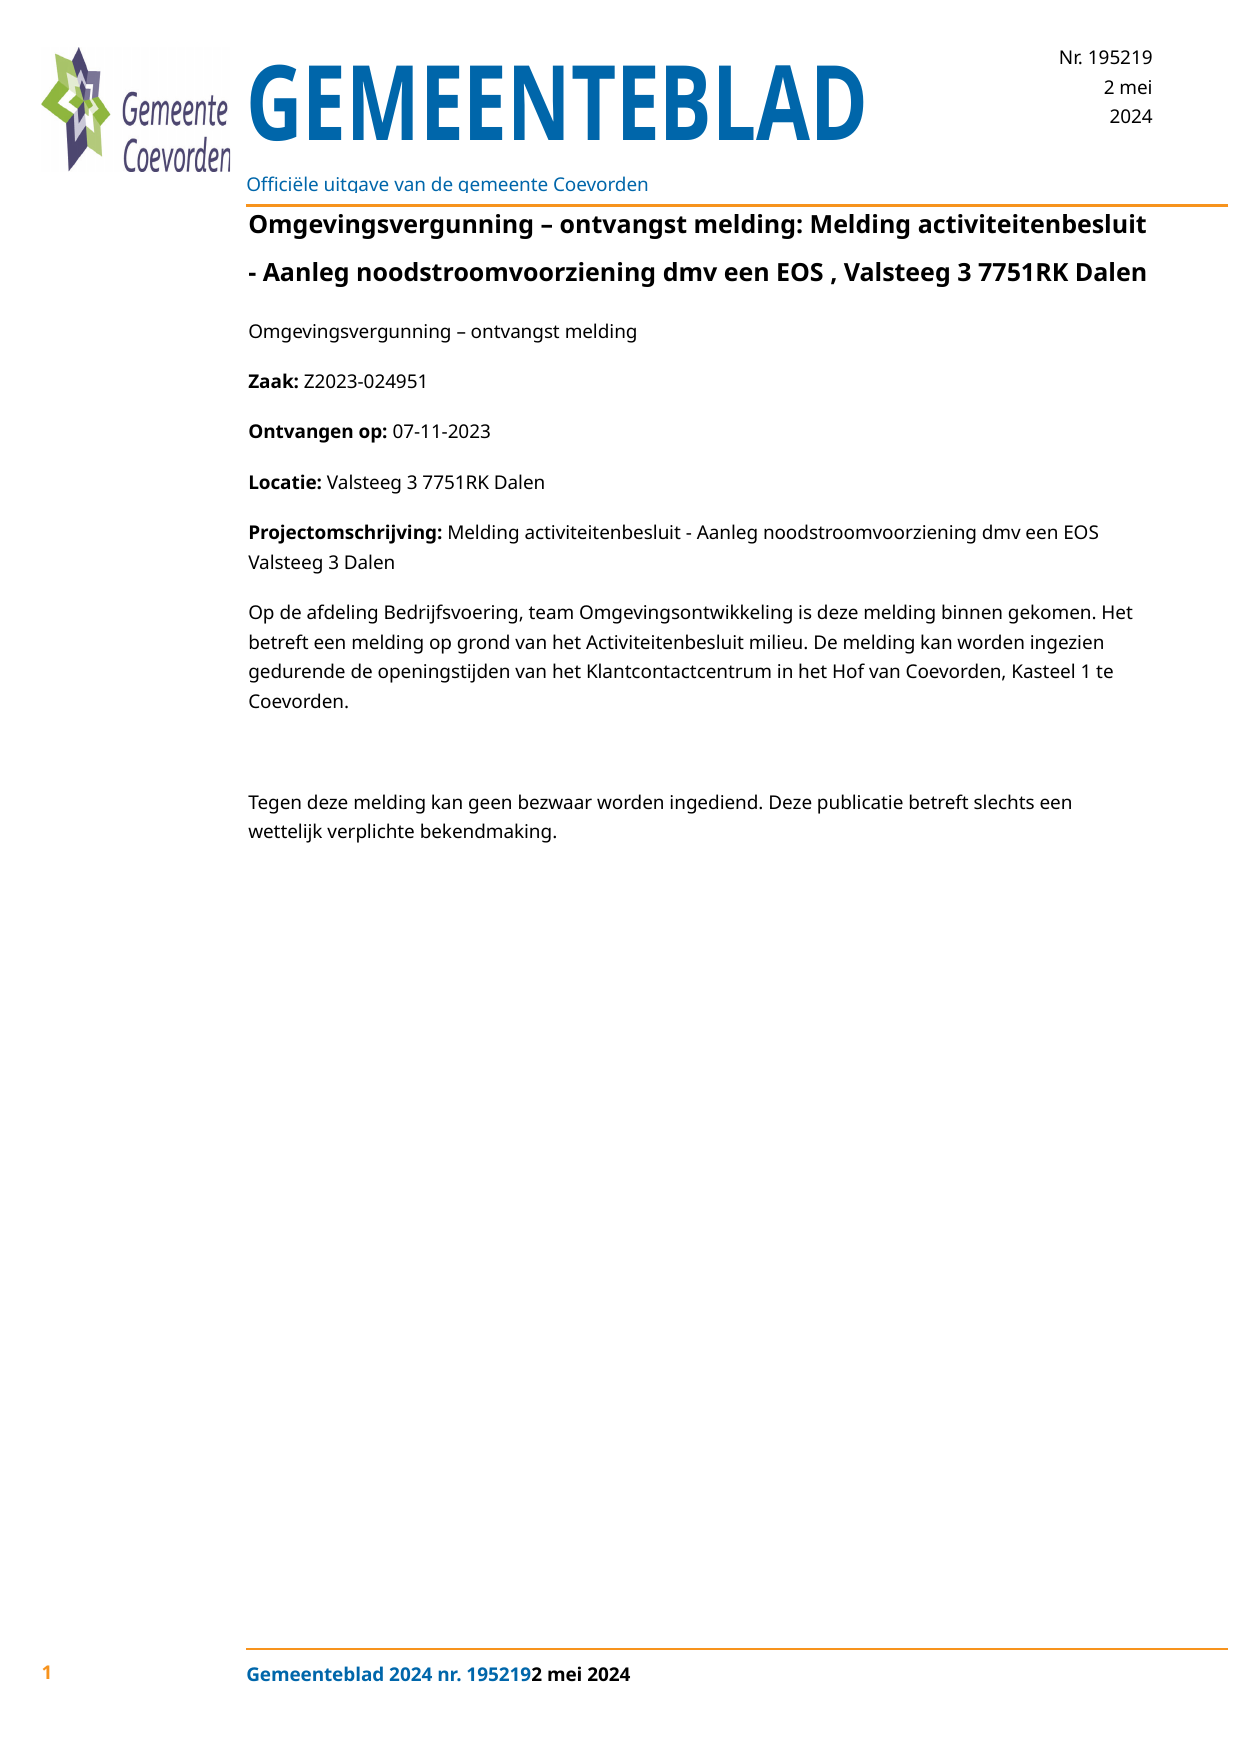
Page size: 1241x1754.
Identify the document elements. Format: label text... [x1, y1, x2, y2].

text Op de afdeling Bedrijfsvoering, team Omgevingsontwikkeling is deze melding binnen gekomen. Het betreft een melding op grond van het Activiteitenbesluit milieu. De melding kan worden ingezien gedurende de openingstijden van het Klantcontactcentrum in het Hof van Coevorden, Kasteel 1 te Coevorden. [248, 599, 1152, 714]
text Omgevingsvergunning – ontvangst melding [248, 318, 1152, 344]
text Locatie: Valsteeg 3 7751RK Dalen [248, 469, 1152, 495]
text Omgevingsvergunning – ontvangst melding: Melding activiteitenbesluit - Aanleg noodstroomvoorziening dmv een EOS , Valsteeg 3 7751RK Dalen [248, 207, 1152, 288]
picture [41, 47, 231, 172]
text Projectomschrijving: Melding activiteitenbesluit - Aanleg noodstroomvoorziening dmv een EOS Valsteeg 3 Dalen [248, 519, 1152, 575]
text Ontvangen op: 07-11-2023 [248, 419, 1152, 444]
text Tegen deze melding kan geen bezwaar worden ingediend. Deze publicatie betreft slechts een wettelijk verplichte bekendmaking. [248, 789, 1152, 844]
text Zaak: Z2023-024951 [248, 368, 1152, 394]
